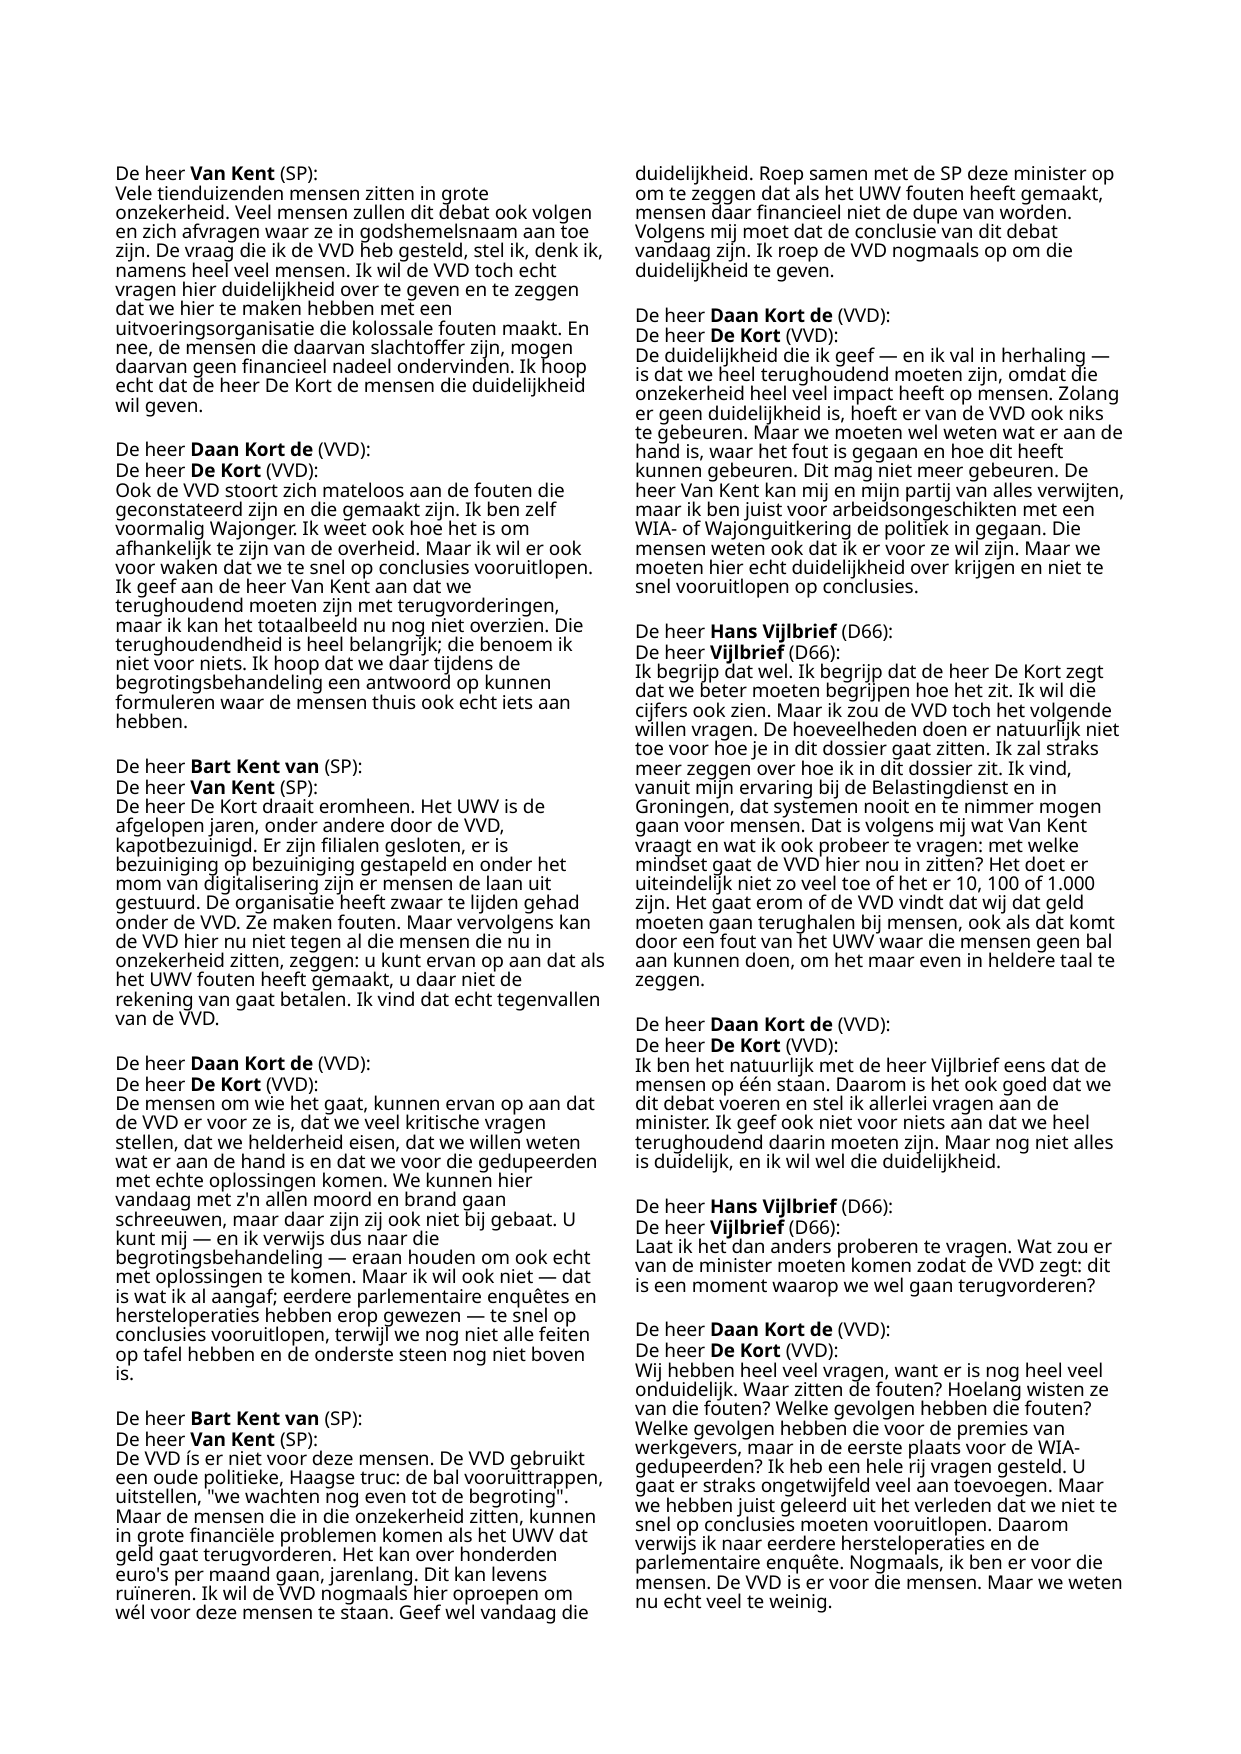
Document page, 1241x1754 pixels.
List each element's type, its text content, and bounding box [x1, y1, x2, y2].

text De heer De Kort (VVD): [635, 327, 1125, 347]
text De heer Daan Kort de (VVD): [115, 1050, 605, 1076]
text De heer Vijlbrief (D66): [635, 1219, 1125, 1238]
text De heer Hans Vijlbrief (D66): [635, 1193, 1125, 1219]
text De heer Daan Kort de (VVD): [635, 1317, 1125, 1342]
text De heer Van Kent (SP): [115, 1431, 605, 1450]
text De heer Van Kent (SP): [115, 165, 605, 184]
text De heer Vijlbrief (D66): [635, 644, 1125, 663]
text Vele tienduizenden mensen zitten in grote onzekerheid. Veel mensen zullen dit debat ook volgen en zich afvragen waar ze in godshemelsnaam aan toe zijn. De vraag die ik de VVD heb gesteld, stel ik, denk ik, namens heel veel mensen. Ik wil de VVD toch echt vragen hier duidelijkheid over te geven en te zeggen dat we hier te maken hebben met een uitvoeringsorganisatie die kolossale fouten maakt. En nee, de mensen die daarvan slachtoffer zijn, mogen daarvan geen financieel nadeel ondervinden. Ik hoop echt dat de heer De Kort de mensen die duidelijkheid wil geven. [115, 184, 605, 416]
text De heer Bart Kent van (SP): [115, 753, 605, 779]
text De heer De Kort (VVD): [115, 1076, 605, 1095]
text De duidelijkheid die ik geef — en ik val in herhaling — is dat we heel terughoudend moeten zijn, omdat die onzekerheid heel veel impact heeft op mensen. Zolang er geen duidelijkheid is, hoeft er van de VVD ook niks te gebeuren. Maar we moeten wel weten wat er aan de hand is, waar het fout is gegaan en hoe dit heeft kunnen gebeuren. Dit mag niet meer gebeuren. De heer Van Kent kan mij en mijn partij van alles verwijten, maar ik ben juist voor arbeidsongeschikten met een WIA- of Wajonguitkering de politiek in gegaan. Die mensen weten ook dat ik er voor ze wil zijn. Maar we moeten hier echt duidelijkheid over krijgen en niet te snel vooruitlopen op conclusies. [635, 347, 1125, 597]
text De heer De Kort (VVD): [635, 1037, 1125, 1057]
text De mensen om wie het gaat, kunnen ervan op aan dat de VVD er voor ze is, dat we veel kritische vragen stellen, dat we helderheid eisen, dat we willen weten wat er aan de hand is en dat we voor die gedupeerden met echte oplossingen komen. We kunnen hier vandaag met z'n allen moord en brand gaan schreeuwen, maar daar zijn zij ook niet bij gebaat. U kunt mij — en ik verwijs dus naar die begrotingsbehandeling — eraan houden om ook echt met oplossingen te komen. Maar ik wil ook niet — dat is wat ik al aangaf; eerdere parlementaire enquêtes en hersteloperaties hebben erop gewezen — te snel op conclusies vooruitlopen, terwijl we nog niet alle feiten op tafel hebben en de onderste steen nog niet boven is. [115, 1095, 605, 1384]
text Wij hebben heel veel vragen, want er is nog heel veel onduidelijk. Waar zitten de fouten? Hoelang wisten ze van die fouten? Welke gevolgen hebben die fouten? Welke gevolgen hebben die voor de premies van werkgevers, maar in de eerste plaats voor de WIA-gedupeerden? Ik heb een hele rij vragen gesteld. U gaat er straks ongetwijfeld veel aan toevoegen. Maar we hebben juist geleerd uit het verleden dat we niet te snel op conclusies moeten vooruitlopen. Daarom verwijs ik naar eerdere hersteloperaties en de parlementaire enquête. Nogmaals, ik ben er voor die mensen. De VVD is er voor die mensen. Maar we weten nu echt veel te weinig. [635, 1362, 1125, 1612]
text duidelijkheid. Roep samen met de SP deze minister op om te zeggen dat als het UWV fouten heeft gemaakt, mensen daar financieel niet de dupe van worden. Volgens mij moet dat de conclusie van dit debat vandaag zijn. Ik roep de VVD nogmaals op om die duidelijkheid te geven. [635, 165, 1125, 281]
text De heer De Kort (VVD): [115, 462, 605, 482]
text De heer Van Kent (SP): [115, 779, 605, 798]
text De heer Daan Kort de (VVD): [635, 302, 1125, 327]
text Ik begrijp dat wel. Ik begrijp dat de heer De Kort zegt dat we beter moeten begrijpen hoe het zit. Ik wil die cijfers ook zien. Maar ik zou de VVD toch het volgende willen vragen. De hoeveelheden doen er natuurlijk niet toe voor hoe je in dit dossier gaat zitten. Ik zal straks meer zeggen over hoe ik in dit dossier zit. Ik vind, vanuit mijn ervaring bij de Belastingdienst en in Groningen, dat systemen nooit en te nimmer mogen gaan voor mensen. Dat is volgens mij wat Van Kent vraagt en wat ik ook probeer te vragen: met welke mindset gaat de VVD hier nou in zitten? Het doet er uiteindelijk niet zo veel toe of het er 10, 100 of 1.000 zijn. Het gaat erom of de VVD vindt dat wij dat geld moeten gaan terughalen bij mensen, ook als dat komt door een fout van het UWV waar die mensen geen bal aan kunnen doen, om het maar even in heldere taal te zeggen. [635, 663, 1125, 991]
text Ook de VVD stoort zich mateloos aan de fouten die geconstateerd zijn en die gemaakt zijn. Ik ben zelf voormalig Wajonger. Ik weet ook hoe het is om afhankelijk te zijn van de overheid. Maar ik wil er ook voor waken dat we te snel op conclusies vooruitlopen. Ik geef aan de heer Van Kent aan dat we terughoudend moeten zijn met terugvorderingen, maar ik kan het totaalbeeld nu nog niet overzien. Die terughoudendheid is heel belangrijk; die benoem ik niet voor niets. Ik hoop dat we daar tijdens de begrotingsbehandeling een antwoord op kunnen formuleren waar de mensen thuis ook echt iets aan hebben. [115, 482, 605, 732]
text De heer Bart Kent van (SP): [115, 1405, 605, 1431]
text De VVD ís er niet voor deze mensen. De VVD gebruikt een oude politieke, Haagse truc: de bal vooruittrappen, uitstellen, "we wachten nog even tot de begroting". Maar de mensen die in die onzekerheid zitten, kunnen in grote financiële problemen komen als het UWV dat geld gaat terugvorderen. Het kan over honderden euro's per maand gaan, jarenlang. Dit kan levens ruïneren. Ik wil de VVD nogmaals hier oproepen om wél voor deze mensen te staan. Geef wel vandaag die [115, 1450, 605, 1623]
text De heer De Kort draait eromheen. Het UWV is de afgelopen jaren, onder andere door de VVD, kapotbezuinigd. Er zijn filialen gesloten, er is bezuiniging op bezuiniging gestapeld en onder het mom van digitalisering zijn er mensen de laan uit gestuurd. De organisatie heeft zwaar te lijden gehad onder de VVD. Ze maken fouten. Maar vervolgens kan de VVD hier nu niet tegen al die mensen die nu in onzekerheid zitten, zeggen: u kunt ervan op aan dat als het UWV fouten heeft gemaakt, u daar niet de rekening van gaat betalen. Ik vind dat echt tegenvallen van de VVD. [115, 798, 605, 1029]
text Ik ben het natuurlijk met de heer Vijlbrief eens dat de mensen op één staan. Daarom is het ook goed dat we dit debat voeren en stel ik allerlei vragen aan de minister. Ik geef ook niet voor niets aan dat we heel terughoudend daarin moeten zijn. Maar nog niet alles is duidelijk, en ik wil wel die duidelijkheid. [635, 1057, 1125, 1172]
text De heer De Kort (VVD): [635, 1342, 1125, 1362]
text De heer Hans Vijlbrief (D66): [635, 618, 1125, 644]
text Laat ik het dan anders proberen te vragen. Wat zou er van de minister moeten komen zodat de VVD zegt: dit is een moment waarop we wel gaan terugvorderen? [635, 1238, 1125, 1296]
text De heer Daan Kort de (VVD): [115, 437, 605, 462]
text De heer Daan Kort de (VVD): [635, 1012, 1125, 1037]
